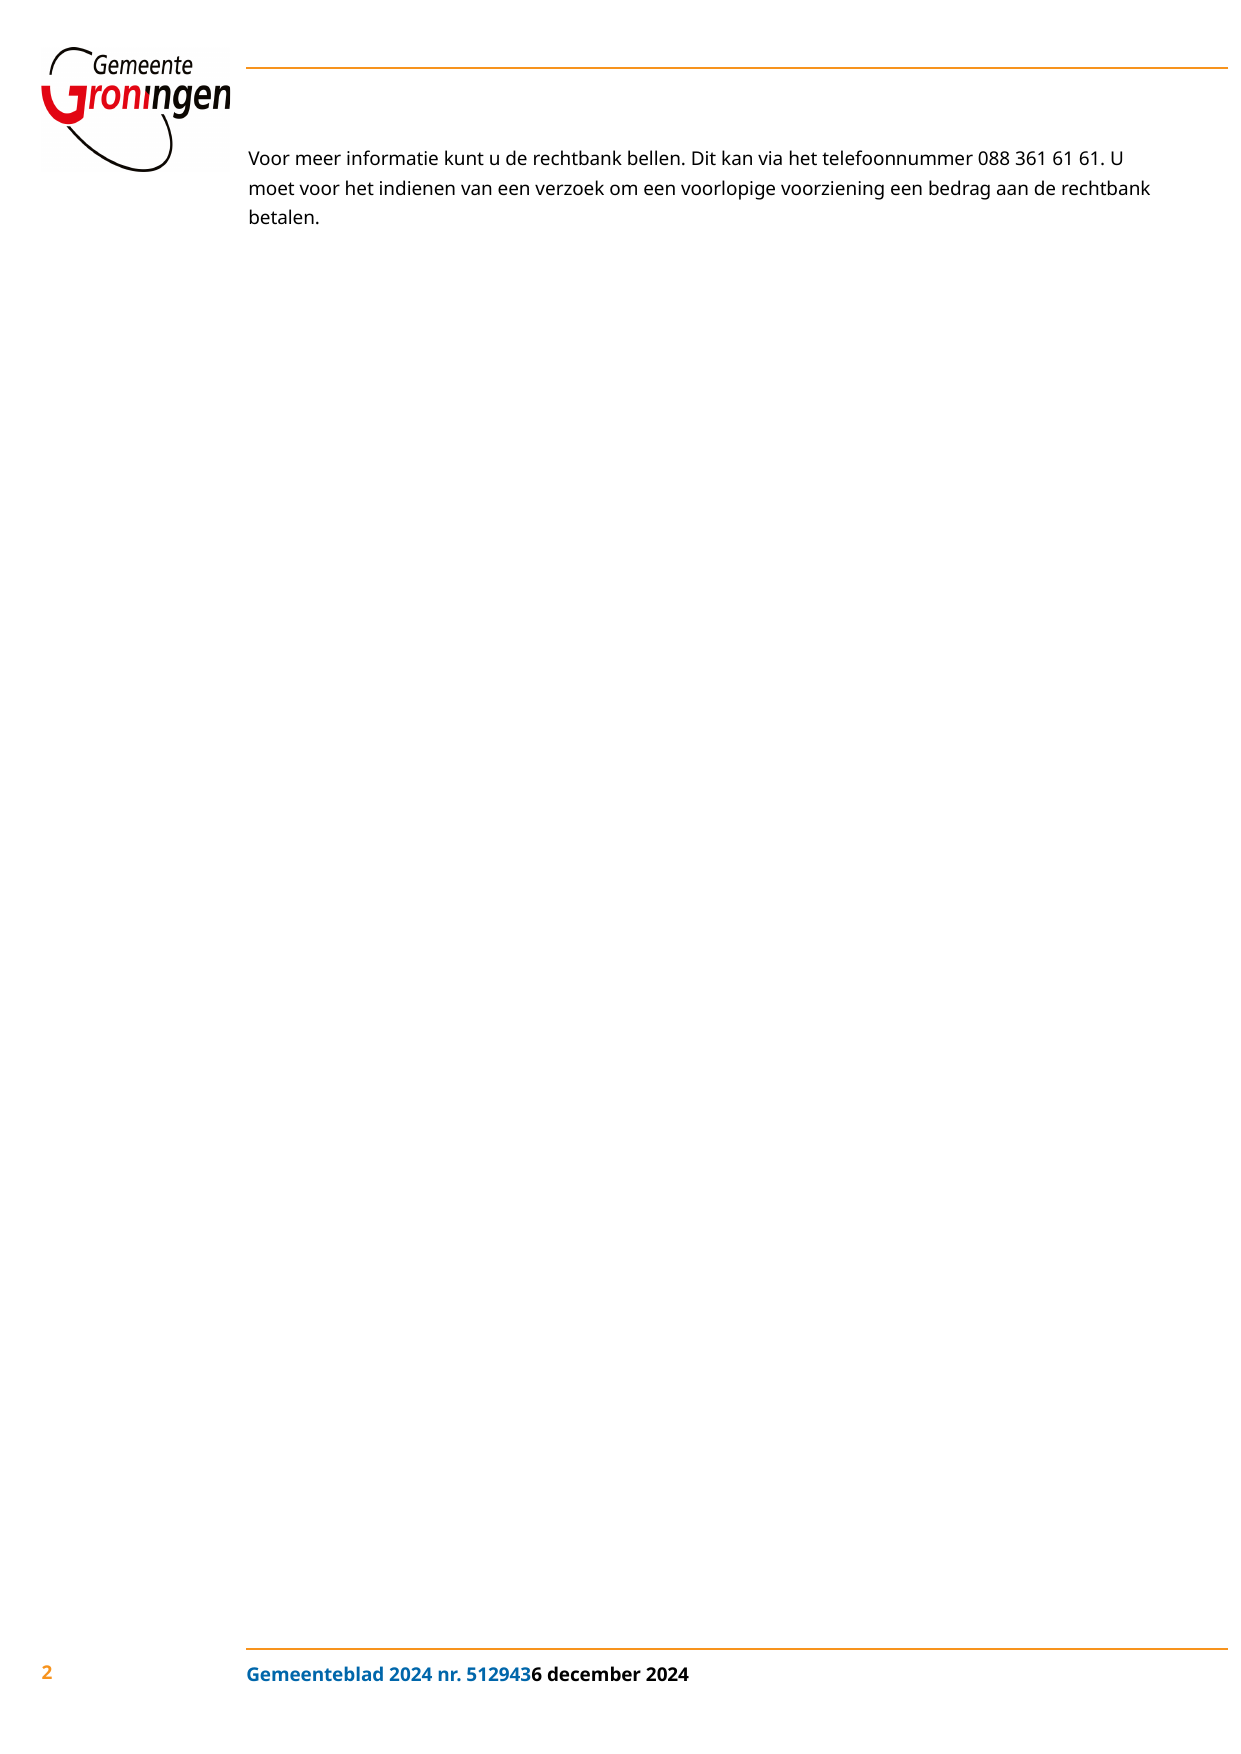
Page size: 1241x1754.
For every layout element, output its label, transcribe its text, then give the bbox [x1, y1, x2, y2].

picture [41, 47, 231, 172]
text Voor meer informatie kunt u de rechtbank bellen. Dit kan via het telefoonnummer 088 361 61 61. U moet voor het indienen van een verzoek om een voorlopige voorziening een bedrag aan de rechtbank betalen. [248, 145, 1152, 230]
